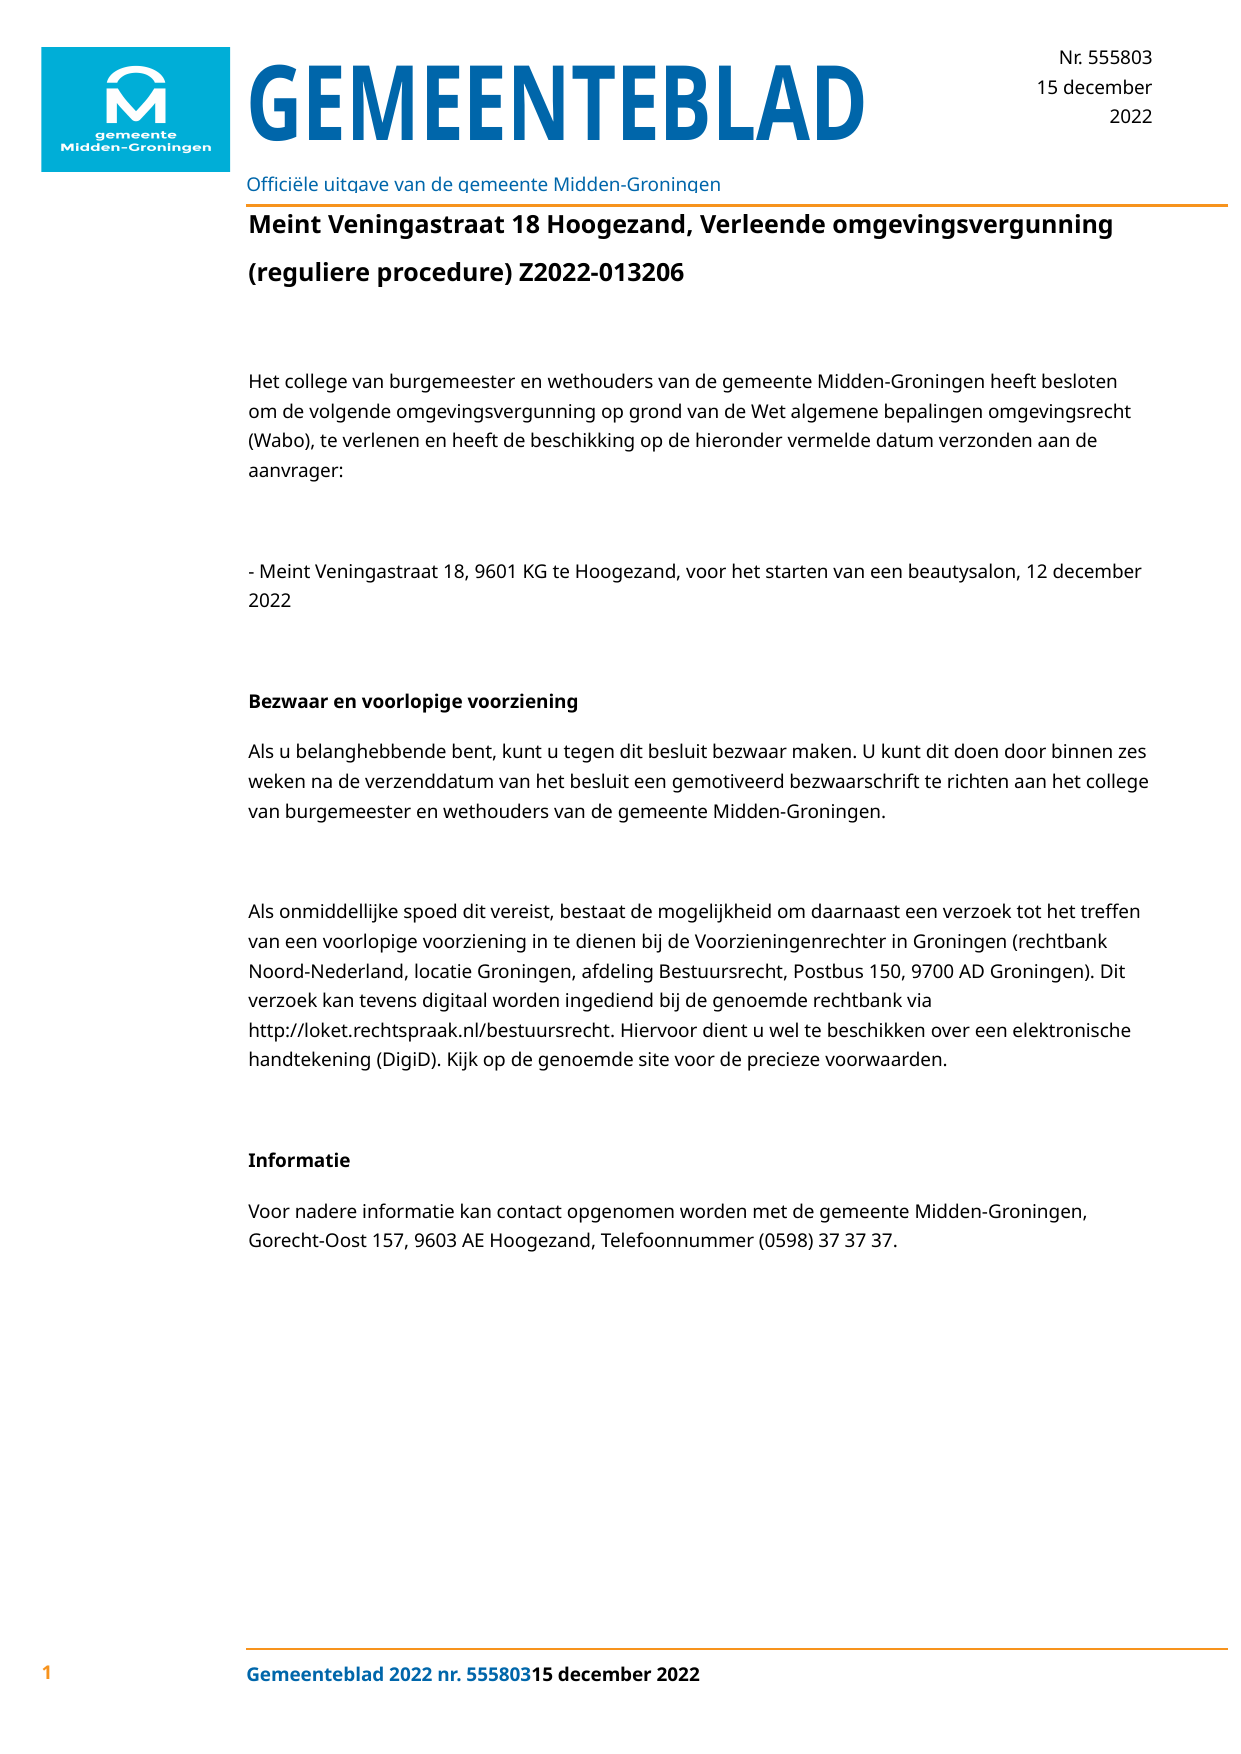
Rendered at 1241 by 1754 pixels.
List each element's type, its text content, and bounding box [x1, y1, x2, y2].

text - Meint Veningastraat 18, 9601 KG te Hoogezand, voor het starten van een beautysalon, 12 december 2022 [248, 558, 1152, 613]
text Het college van burgemeester en wethouders van de gemeente Midden-Groningen heeft besloten om de volgende omgevingsvergunning op grond van de Wet algemene bepalingen omgevingsrecht (Wabo), te verlenen en heeft de beschikking op de hieronder vermelde datum verzonden aan de aanvrager: [248, 368, 1152, 483]
text Informatie [248, 1147, 1152, 1173]
picture [107, 89, 165, 122]
text Voor nadere informatie kan contact opgenomen worden met de gemeente Midden-Groningen, Gorecht-Oost 157, 9603 AE Hoogezand, Telefoonnummer (0598) 37 37 37. [248, 1198, 1152, 1253]
text Meint Veningastraat 18 Hoogezand, Verleende omgevingsvergunning (reguliere procedure) Z2022-013206 [248, 207, 1152, 288]
text Bezwaar en voorlopige voorziening [248, 688, 1152, 714]
picture [108, 66, 164, 82]
picture [184, 146, 190, 153]
text Als onmiddellijke spoed dit vereist, bestaat de mogelijkheid om daarnaast een verzoek tot het treffen van een voorlopige voorziening in te dienen bij de Voorzieningenrechter in Groningen (rechtbank Noord-Nederland, locatie Groningen, afdeling Bestuursrecht, Postbus 150, 9700 AD Groningen). Dit verzoek kan tevens digitaal worden ingediend bij de genoemde rechtbank via http://loket.rechtspraak.nl/bestuursrecht. Hiervoor dient u wel te beschikken over een elektronische handtekening (DigiD). Kijk op de genoemde site voor de precieze voorwaarden. [248, 899, 1152, 1072]
text Als u belanghebbende bent, kunt u tegen dit besluit bezwaar maken. U kunt dit doen door binnen zes weken na de verzenddatum van het besluit een gemotiveerd bezwaarschrift te richten aan het college van burgemeester en wethouders van de gemeente Midden-Groningen. [248, 739, 1152, 824]
